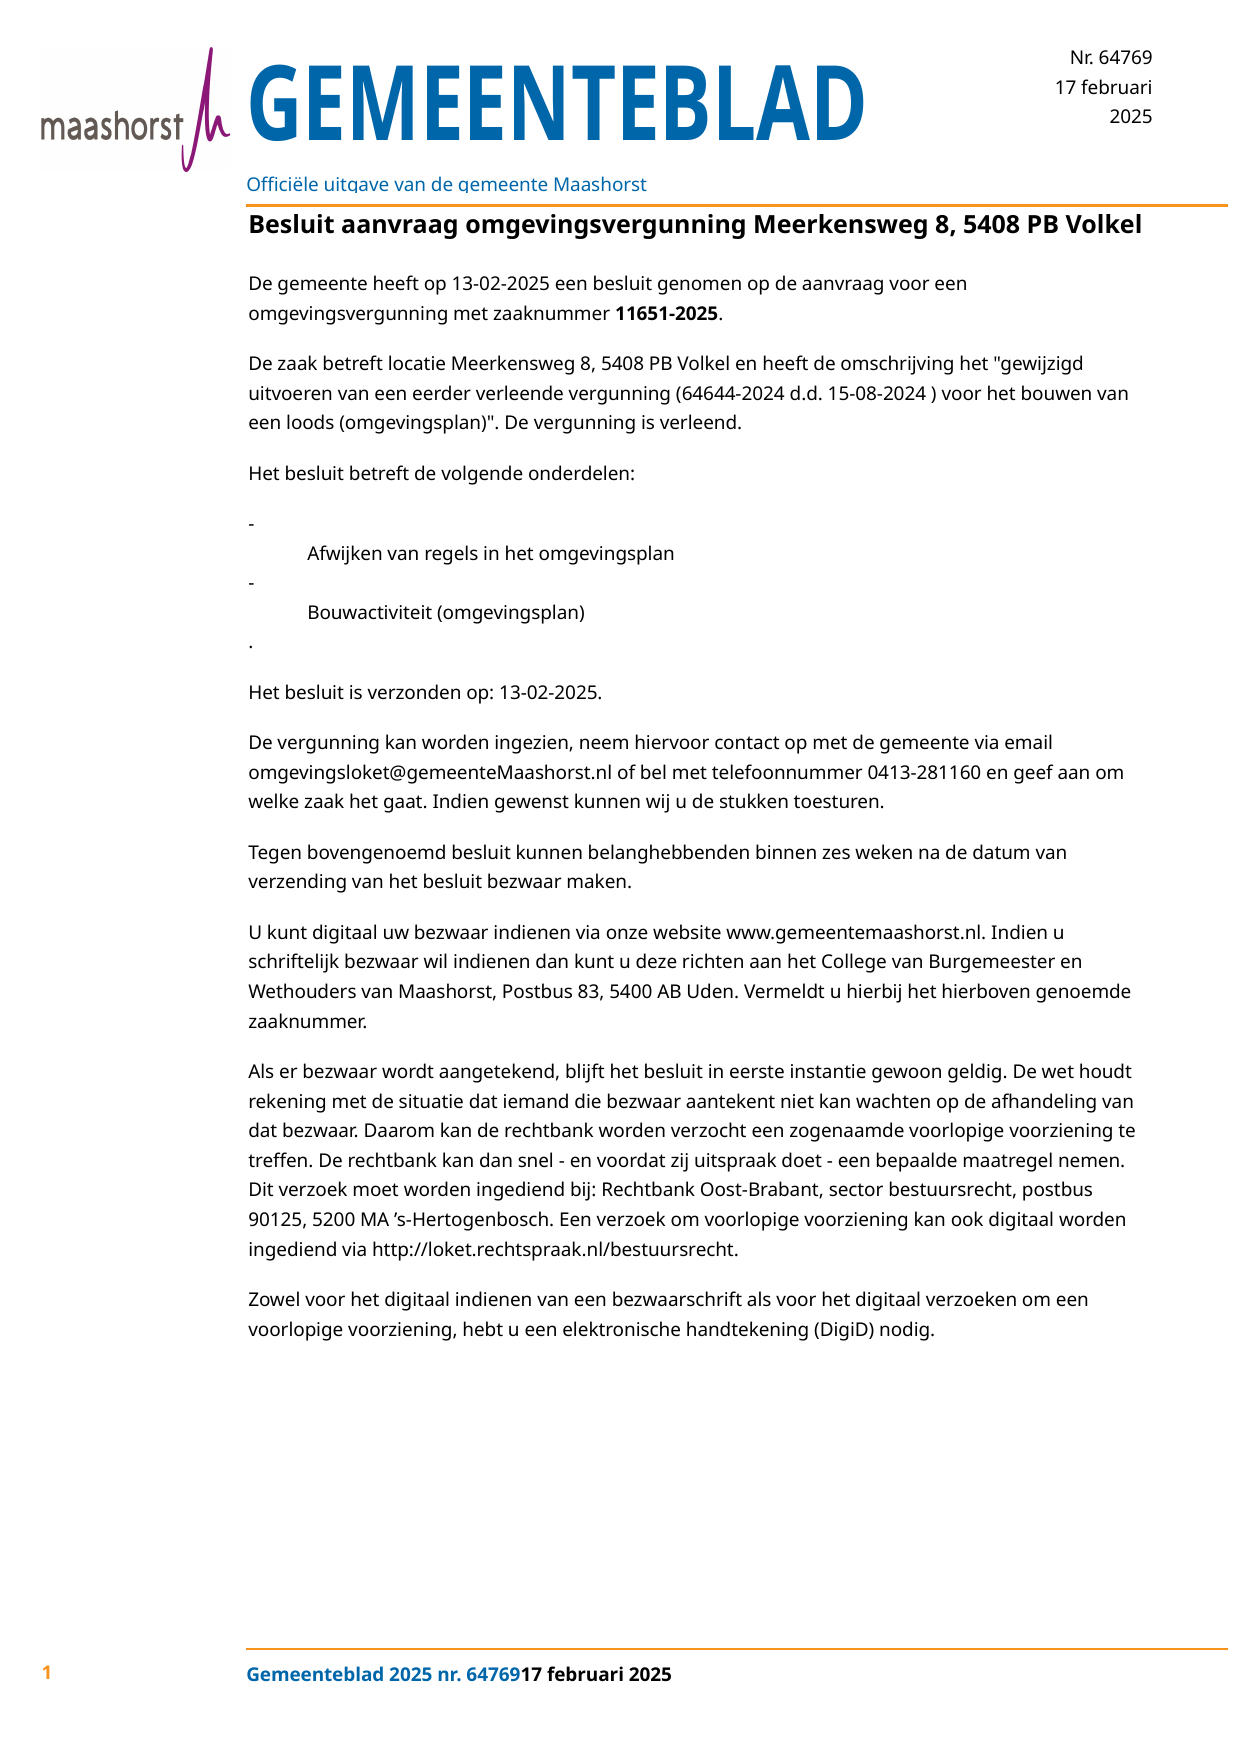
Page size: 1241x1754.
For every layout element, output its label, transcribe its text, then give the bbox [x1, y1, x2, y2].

list Afwijken van regels in het omgevingsplan [248, 540, 1152, 566]
text Zowel voor het digitaal indienen van een bezwaarschrift als voor het digitaal verzoeken om een voorlopige voorziening, hebt u een elektronische handtekening (DigiD) nodig. [248, 1286, 1152, 1341]
text Als er bezwaar wordt aangetekend, blijft het besluit in eerste instantie gewoon geldig. De wet houdt rekening met de situatie dat iemand die bezwaar aantekent niet kan wachten op de afhandeling van dat bezwaar. Daarom kan de rechtbank worden verzocht een zogenaamde voorlopige voorziening te treffen. De rechtbank kan dan snel - en voordat zij uitspraak doet - een bepaalde maatregel nemen. Dit verzoek moet worden ingediend bij: Rechtbank Oost-Brabant, sector bestuursrecht, postbus 90125, 5200 MA ’s-Hertogenbosch. Een verzoek om voorlopige voorziening kan ook digitaal worden ingediend via http://loket.rechtspraak.nl/bestuursrecht. [248, 1058, 1152, 1261]
text De vergunning kan worden ingezien, neem hiervoor contact op met de gemeente via email omgevingsloket@gemeenteMaashorst.nl of bel met telefoonnummer 0413-281160 en geef aan om welke zaak het gaat. Indien gewenst kunnen wij u de stukken toesturen. [248, 729, 1152, 814]
text Het besluit betreft de volgende onderdelen: [248, 460, 1152, 486]
text . [248, 629, 1152, 654]
text Het besluit is verzonden op: 13-02-2025. [248, 679, 1152, 705]
text De zaak betreft locatie Meerkensweg 8, 5408 PB Volkel en heeft de omschrijving het "gewijzigd uitvoeren van een eerder verleende vergunning (64644-2024 d.d. 15-08-2024 ) voor het bouwen van een loods (omgevingsplan)". De vergunning is verleend. [248, 350, 1152, 435]
text Besluit aanvraag omgevingsvergunning Meerkensweg 8, 5408 PB Volkel [248, 207, 1152, 241]
text U kunt digitaal uw bezwaar indienen via onze website www.gemeentemaashorst.nl. Indien u schriftelijk bezwaar wil indienen dan kunt u deze richten aan het College van Burgemeester en Wethouders van Maashorst, Postbus 83, 5400 AB Uden. Vermeldt u hierbij het hierboven genoemde zaaknummer. [248, 919, 1152, 1033]
text Tegen bovengenoemd besluit kunnen belanghebbenden binnen zes weken na de datum van verzending van het besluit bezwaar maken. [248, 839, 1152, 894]
picture [41, 47, 231, 172]
list Bouwactiviteit (omgevingsplan) [248, 599, 1152, 625]
text De gemeente heeft op 13-02-2025 een besluit genomen op de aanvraag voor een omgevingsvergunning met zaaknummer 11651-2025. [248, 270, 1152, 326]
